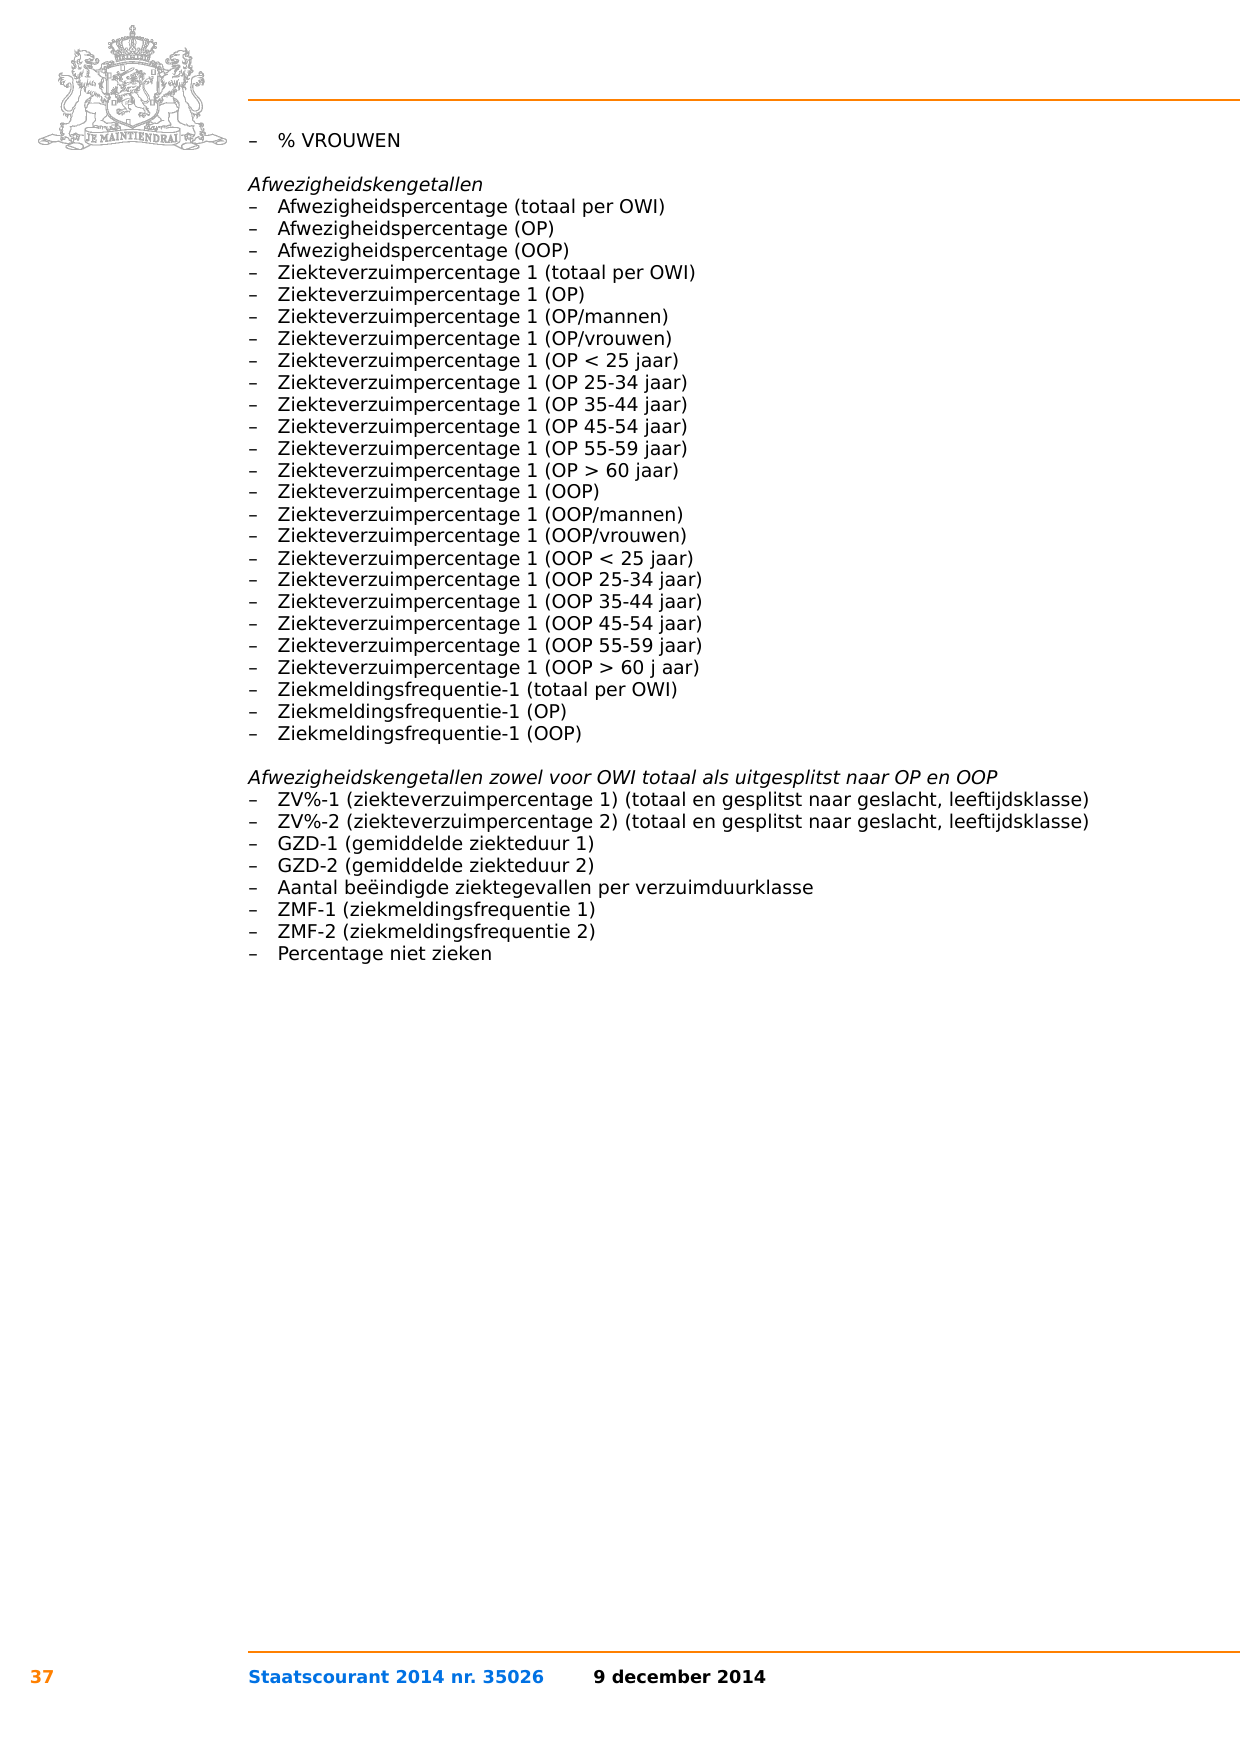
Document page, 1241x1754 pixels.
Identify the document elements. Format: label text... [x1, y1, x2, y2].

text – Afwezigheidspercentage (OP) [248, 218, 1163, 240]
text – Ziekteverzuimpercentage 1 (OP 55-59 jaar) [248, 437, 1163, 459]
text – Ziekteverzuimpercentage 1 (OOP < 25 jaar) [248, 547, 1163, 569]
text – Ziekmeldingsfrequentie-1 (OOP) [248, 723, 1163, 745]
text – Ziekteverzuimpercentage 1 (OOP) [248, 481, 1163, 503]
text – % VROUWEN [248, 130, 1163, 152]
text – GZD-1 (gemiddelde ziekteduur 1) [248, 833, 1163, 855]
text – Ziekmeldingsfrequentie-1 (totaal per OWI) [248, 679, 1163, 701]
text – Ziekteverzuimpercentage 1 (OOP 35-44 jaar) [248, 591, 1163, 613]
text – Ziekteverzuimpercentage 1 (OOP/vrouwen) [248, 525, 1163, 547]
text – Ziekteverzuimpercentage 1 (OOP 45-54 jaar) [248, 613, 1163, 635]
text – Ziekteverzuimpercentage 1 (totaal per OWI) [248, 262, 1163, 284]
text – Ziekmeldingsfrequentie-1 (OP) [248, 701, 1163, 723]
text – Ziekteverzuimpercentage 1 (OP 45-54 jaar) [248, 416, 1163, 437]
text – Aantal beëindigde ziektegevallen per verzuimduurklasse [248, 877, 1163, 899]
text – Ziekteverzuimpercentage 1 (OOP/mannen) [248, 503, 1163, 525]
text Afwezigheidskengetallen [248, 174, 1163, 196]
text – Ziekteverzuimpercentage 1 (OP > 60 jaar) [248, 459, 1163, 481]
text – Ziekteverzuimpercentage 1 (OP 25-34 jaar) [248, 372, 1163, 393]
text – Ziekteverzuimpercentage 1 (OOP > 60 j aar) [248, 657, 1163, 679]
text – ZMF-1 (ziekmeldingsfrequentie 1) [248, 899, 1163, 921]
text – ZV%-1 (ziekteverzuimpercentage 1) (totaal en gesplitst naar geslacht, leeftijdsklasse) [248, 789, 1163, 811]
text – Afwezigheidspercentage (totaal per OWI) [248, 196, 1163, 218]
text – Ziekteverzuimpercentage 1 (OP 35-44 jaar) [248, 393, 1163, 416]
text – Ziekteverzuimpercentage 1 (OOP 55-59 jaar) [248, 635, 1163, 657]
text – Ziekteverzuimpercentage 1 (OP < 25 jaar) [248, 349, 1163, 372]
text – Ziekteverzuimpercentage 1 (OP/mannen) [248, 306, 1163, 328]
text – GZD-2 (gemiddelde ziekteduur 2) [248, 855, 1163, 877]
text – Ziekteverzuimpercentage 1 (OP) [248, 284, 1163, 306]
text – Ziekteverzuimpercentage 1 (OOP 25-34 jaar) [248, 569, 1163, 591]
picture [38, 25, 227, 150]
text – Afwezigheidspercentage (OOP) [248, 240, 1163, 262]
text – ZV%-2 (ziekteverzuimpercentage 2) (totaal en gesplitst naar geslacht, leeftijdsklasse) [248, 811, 1163, 833]
text Afwezigheidskengetallen zowel voor OWI totaal als uitgesplitst naar OP en OOP [248, 767, 1163, 789]
text – Ziekteverzuimpercentage 1 (OP/vrouwen) [248, 328, 1163, 349]
text – ZMF-2 (ziekmeldingsfrequentie 2) [248, 921, 1163, 943]
text – Percentage niet zieken [248, 943, 1163, 965]
